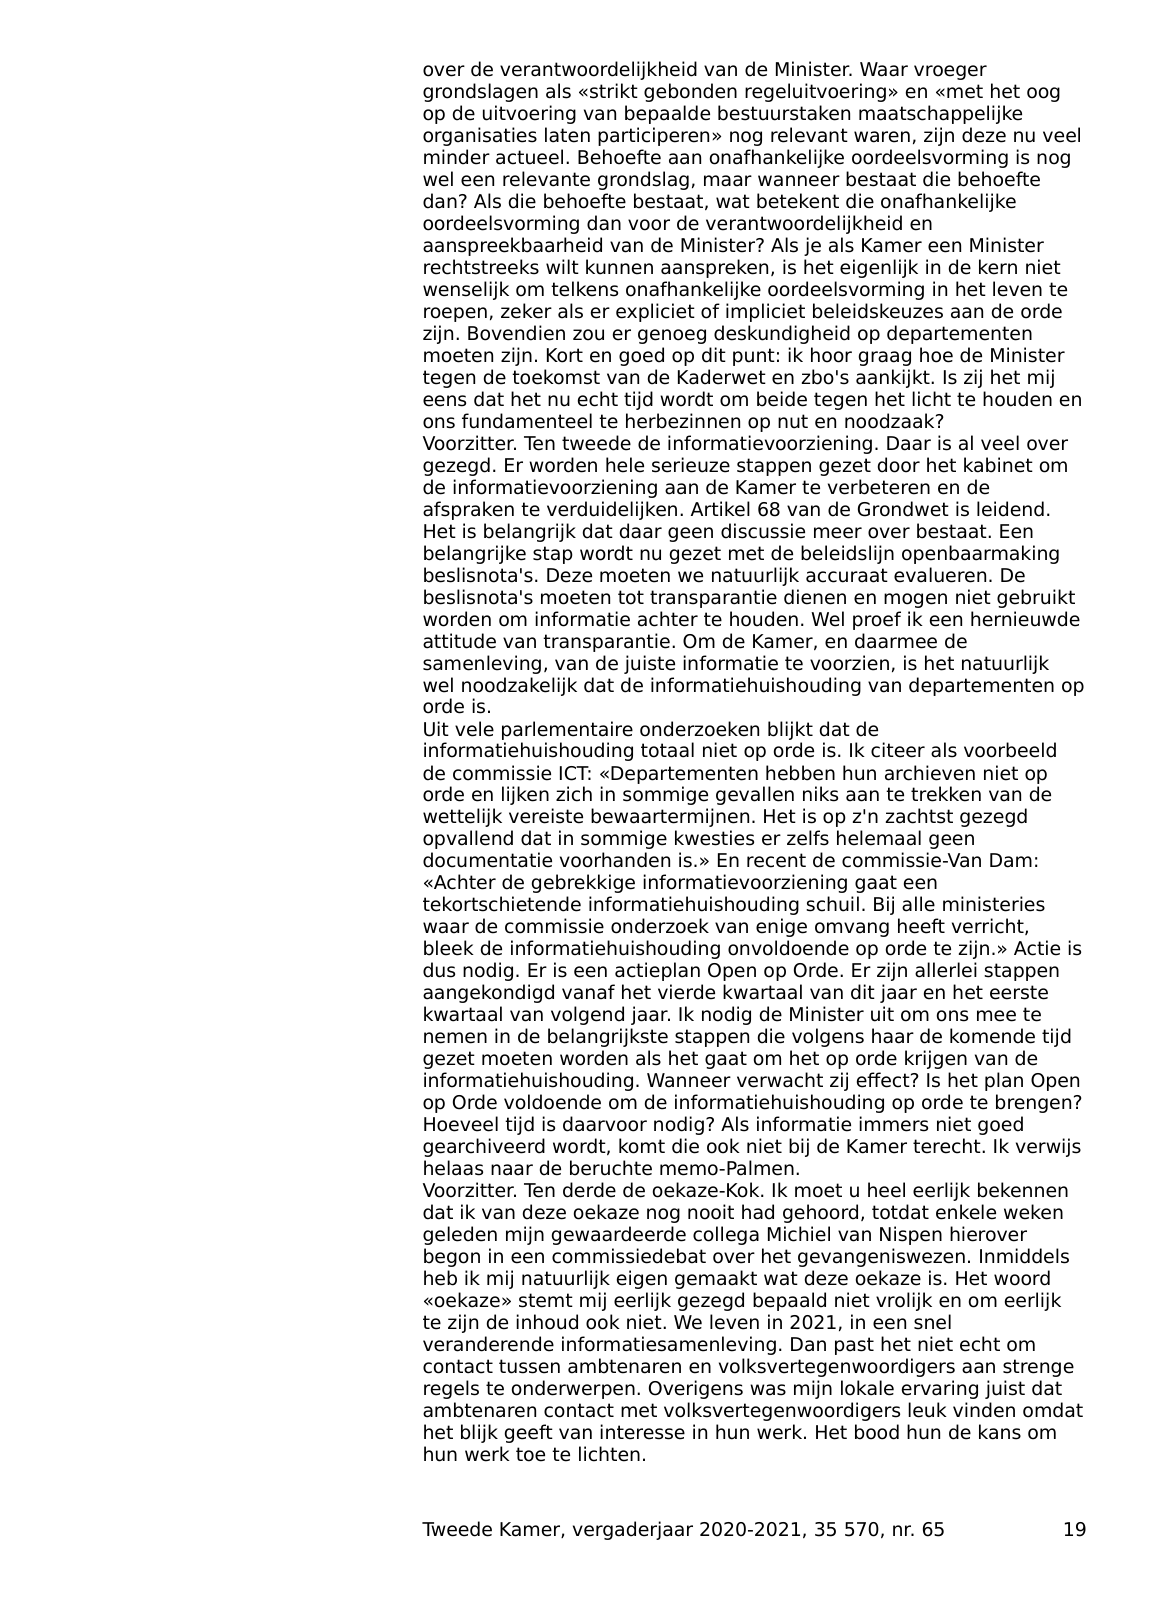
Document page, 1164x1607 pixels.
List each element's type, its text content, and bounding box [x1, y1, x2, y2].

text Voorzitter. Ten tweede de informatievoorziening. Daar is al veel over gezegd. Er worden hele serieuze stappen gezet door het kabinet om de informatievoorziening aan de Kamer te verbeteren en de afspraken te verduidelijken. Artikel 68 van de Grondwet is leidend. Het is belangrijk dat daar geen discussie meer over bestaat. Een belangrijke stap wordt nu gezet met de beleidslijn openbaarmaking beslisnota's. Deze moeten we natuurlijk accuraat evalueren. De beslisnota's moeten tot transparantie dienen en mogen niet gebruikt worden om informatie achter te houden. Wel proef ik een hernieuwde attitude van transparantie. Om de Kamer, en daarmee de samenleving, van de juiste informatie te voorzien, is het natuurlijk wel noodzakelijk dat de informatiehuishouding van departementen op orde is. [422, 433, 1087, 718]
text over de verantwoordelijkheid van de Minister. Waar vroeger grondslagen als «strikt gebonden regeluitvoering» en «met het oog op de uitvoering van bepaalde bestuurstaken maatschappelijke organisaties laten participeren» nog relevant waren, zijn deze nu veel minder actueel. Behoefte aan onafhankelijke oordeelsvorming is nog wel een relevante grondslag, maar wanneer bestaat die behoefte dan? Als die behoefte bestaat, wat betekent die onafhankelijke oordeelsvorming dan voor de verantwoordelijkheid en aanspreekbaarheid van de Minister? Als je als Kamer een Minister rechtstreeks wilt kunnen aanspreken, is het eigenlijk in de kern niet wenselijk om telkens onafhankelijke oordeelsvorming in het leven te roepen, zeker als er expliciet of impliciet beleidskeuzes aan de orde zijn. Bovendien zou er genoeg deskundigheid op departementen moeten zijn. Kort en goed op dit punt: ik hoor graag hoe de Minister tegen de toekomst van de Kaderwet en zbo's aankijkt. Is zij het mij eens dat het nu echt tijd wordt om beide tegen het licht te houden en ons fundamenteel te herbezinnen op nut en noodzaak? [422, 59, 1087, 433]
text Voorzitter. Ten derde de oekaze-Kok. Ik moet u heel eerlijk bekennen dat ik van deze oekaze nog nooit had gehoord, totdat enkele weken geleden mijn gewaardeerde collega Michiel van Nispen hierover begon in een commissiedebat over het gevangeniswezen. Inmiddels heb ik mij natuurlijk eigen gemaakt wat deze oekaze is. Het woord «oekaze» stemt mij eerlijk gezegd bepaald niet vrolijk en om eerlijk te zijn de inhoud ook niet. We leven in 2021, in een snel veranderende informatiesamenleving. Dan past het niet echt om contact tussen ambtenaren en volksvertegenwoordigers aan strenge regels te onderwerpen. Overigens was mijn lokale ervaring juist dat ambtenaren contact met volksvertegenwoordigers leuk vinden omdat het blijk geeft van interesse in hun werk. Het bood hun de kans om hun werk toe te lichten. [422, 1180, 1087, 1466]
text Uit vele parlementaire onderzoeken blijkt dat de informatiehuishouding totaal niet op orde is. Ik citeer als voorbeeld de commissie ICT: «Departementen hebben hun archieven niet op orde en lijken zich in sommige gevallen niks aan te trekken van de wettelijk vereiste bewaartermijnen. Het is op z'n zachtst gezegd opvallend dat in sommige kwesties er zelfs helemaal geen documentatie voorhanden is.» En recent de commissie-Van Dam: «Achter de gebrekkige informatievoorziening gaat een tekortschietende informatiehuishouding schuil. Bij alle ministeries waar de commissie onderzoek van enige omvang heeft verricht, bleek de informatiehuishouding onvoldoende op orde te zijn.» Actie is dus nodig. Er is een actieplan Open op Orde. Er zijn allerlei stappen aangekondigd vanaf het vierde kwartaal van dit jaar en het eerste kwartaal van volgend jaar. Ik nodig de Minister uit om ons mee te nemen in de belangrijkste stappen die volgens haar de komende tijd gezet moeten worden als het gaat om het op orde krijgen van de informatiehuishouding. Wanneer verwacht zij effect? Is het plan Open op Orde voldoende om de informatiehuishouding op orde te brengen? Hoeveel tijd is daarvoor nodig? Als informatie immers niet goed gearchiveerd wordt, komt die ook niet bij de Kamer terecht. Ik verwijs helaas naar de beruchte memo-Palmen. [422, 718, 1087, 1180]
